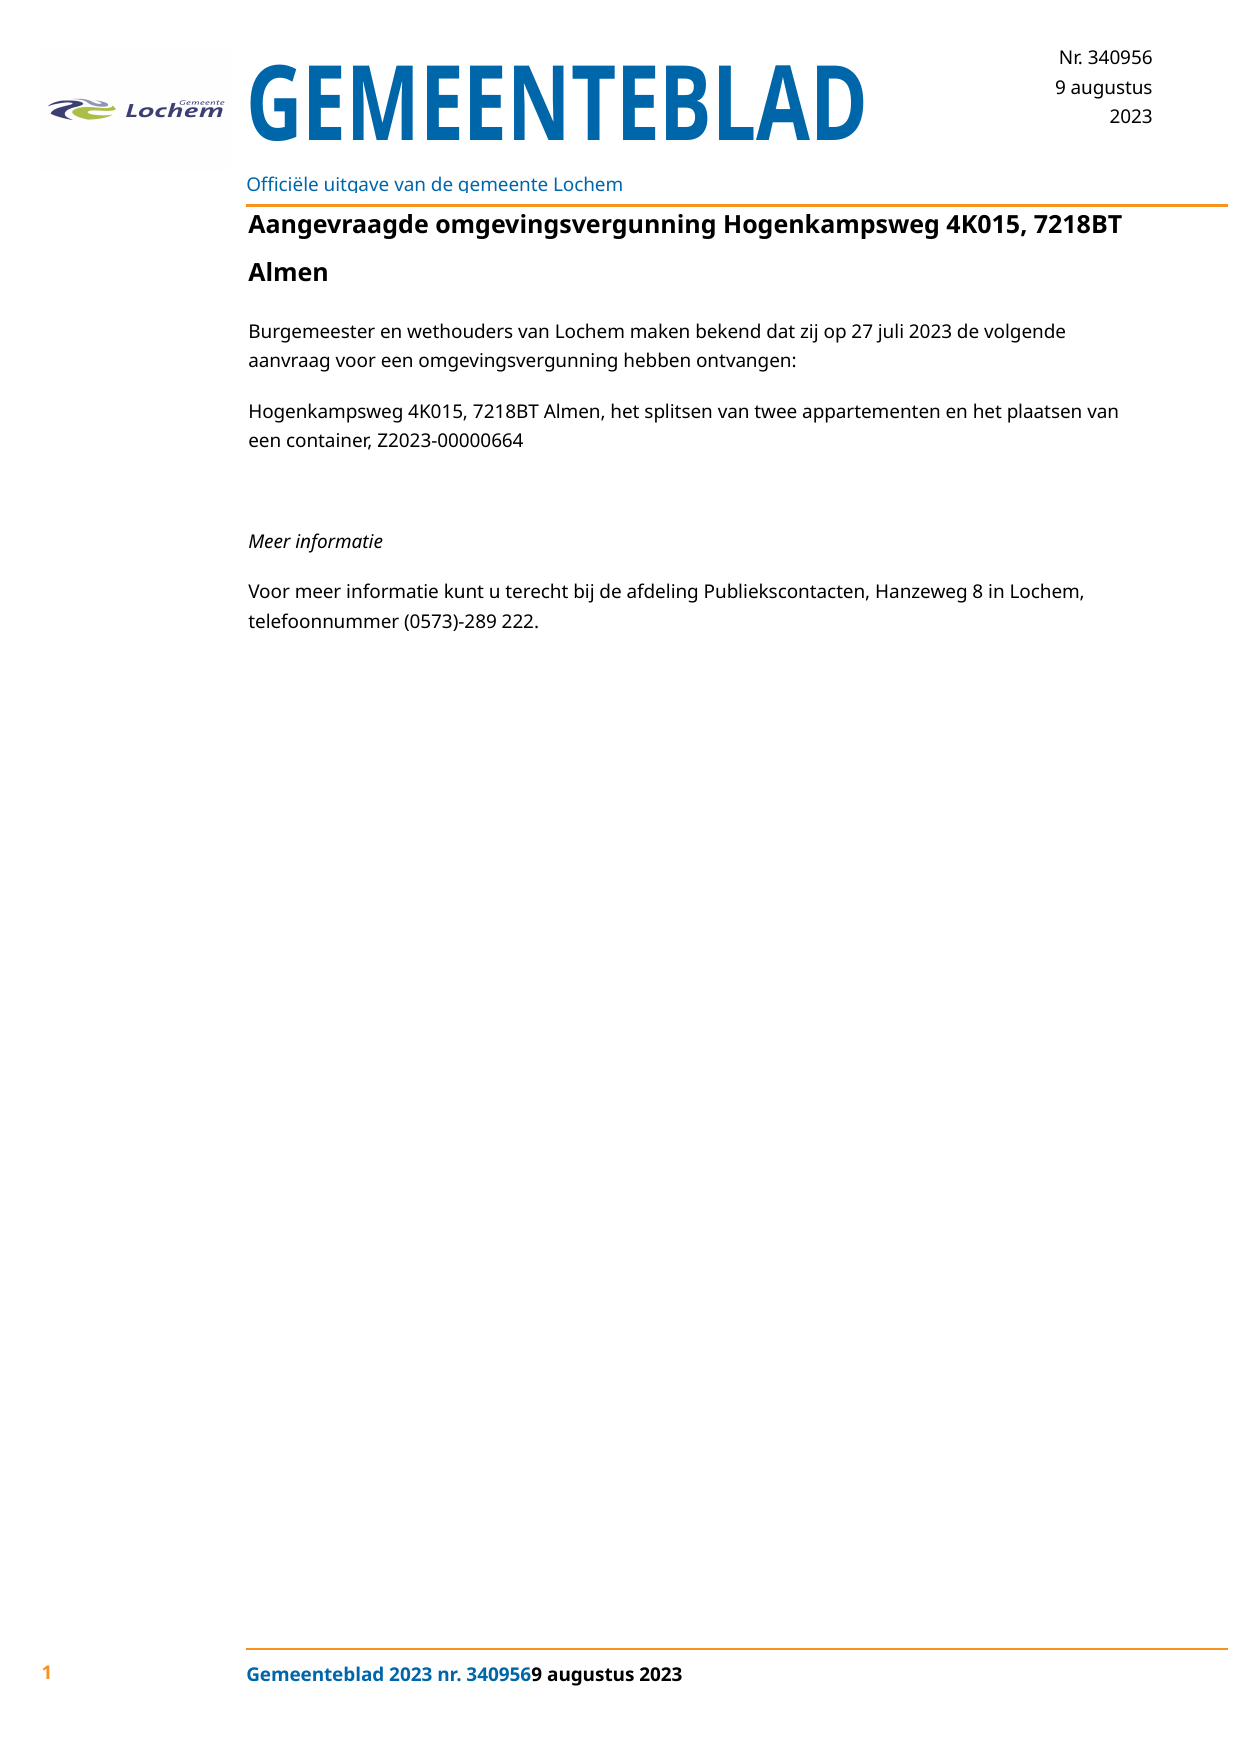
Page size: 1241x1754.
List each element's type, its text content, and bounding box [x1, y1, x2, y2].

text Voor meer informatie kunt u terecht bij de afdeling Publiekscontacten, Hanzeweg 8 in Lochem, telefoonnummer (0573)-289 222. [248, 579, 1152, 634]
picture [41, 47, 231, 172]
text Aangevraagde omgevingsvergunning Hogenkampsweg 4K015, 7218BT Almen [248, 207, 1152, 288]
text Burgemeester en wethouders van Lochem maken bekend dat zij op 27 juli 2023 de volgende aanvraag voor een omgevingsvergunning hebben ontvangen: [248, 318, 1152, 373]
text Hogenkampsweg 4K015, 7218BT Almen, het splitsen van twee appartementen en het plaatsen van een container, Z2023-00000664 [248, 398, 1152, 453]
text Meer informatie [248, 528, 1152, 554]
